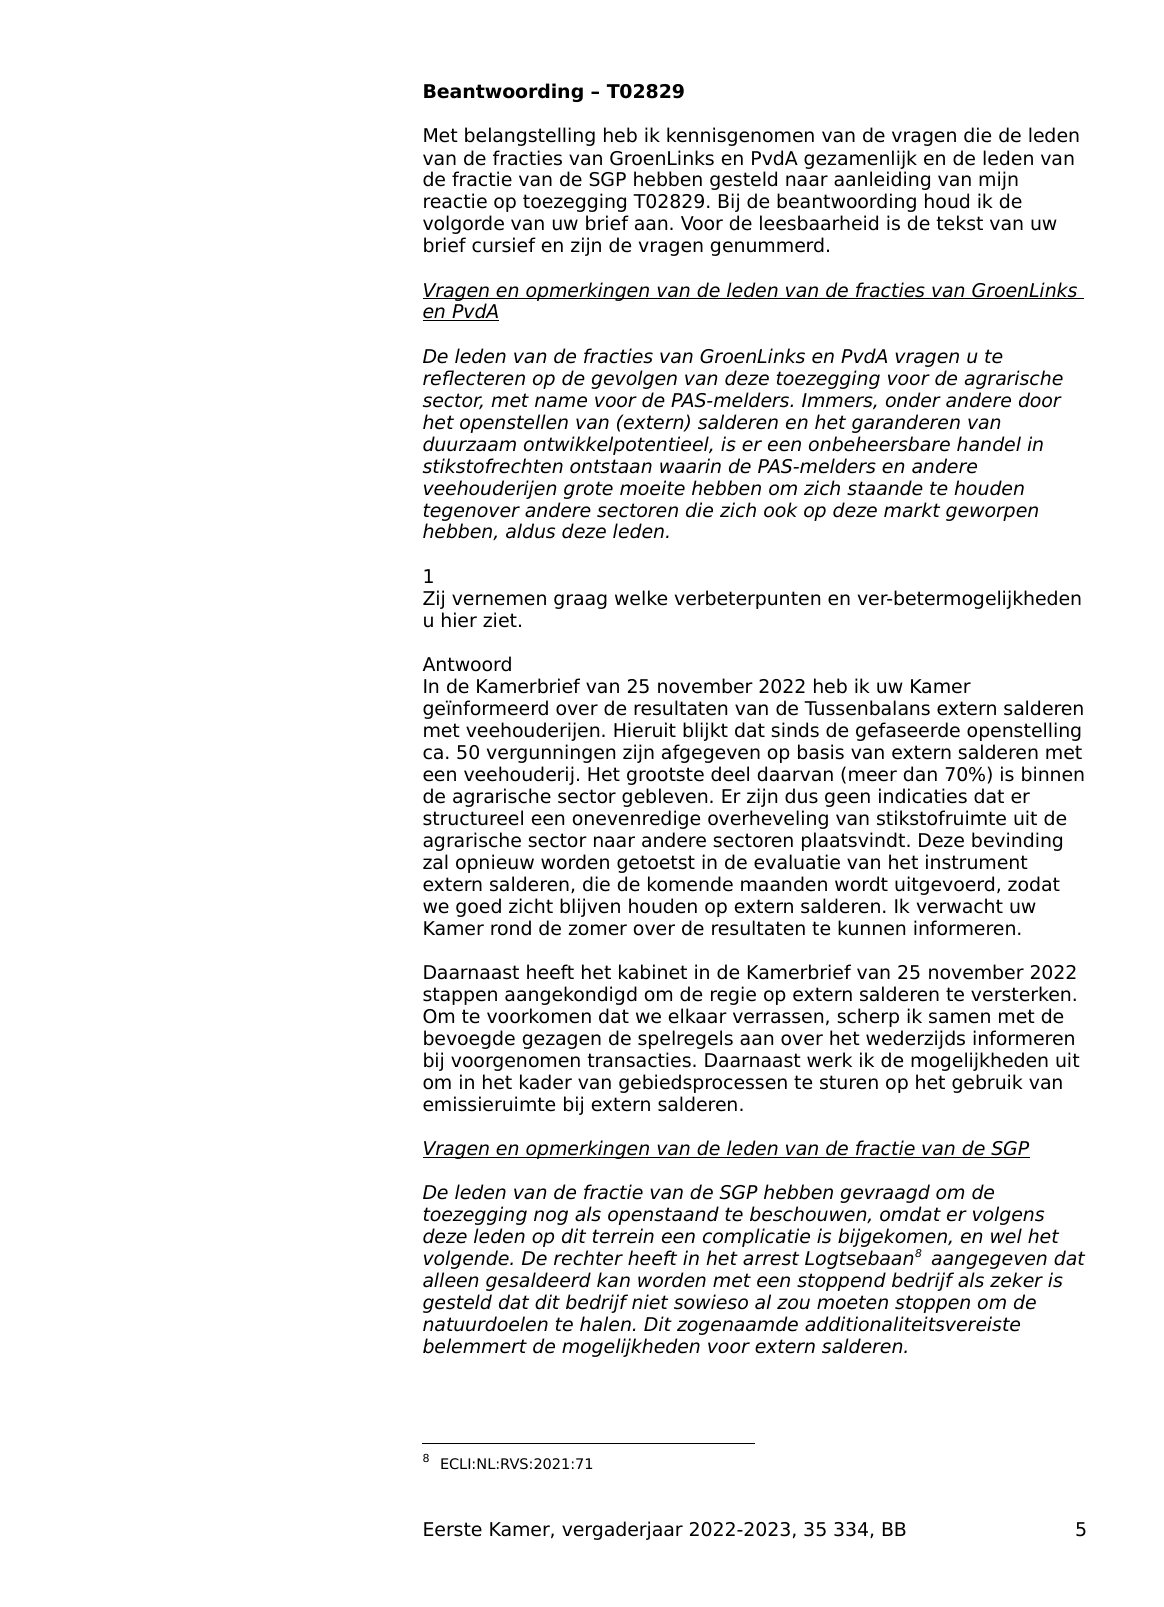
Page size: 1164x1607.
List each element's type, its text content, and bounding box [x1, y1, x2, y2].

text ECLI:NL:RVS:2021:71 [422, 1452, 1087, 1474]
text Antwoord [422, 654, 1087, 676]
subtitle Vragen en opmerkingen van de leden van de fractie van de SGP [422, 1138, 1087, 1160]
text Met belangstelling heb ik kennisgenomen van de vragen die de leden van de fracties van GroenLinks en PvdA gezamenlijk en de leden van de fractie van de SGP hebben gesteld naar aanleiding van mijn reactie op toezegging T02829. Bij de beantwoording houd ik de volgorde van uw brief aan. Voor de leesbaarheid is de tekst van uw brief cursief en zijn de vragen genummerd. [422, 125, 1087, 257]
text De leden van de fracties van GroenLinks en PvdA vragen u te reflecteren op de gevolgen van deze toezegging voor de agrarische sector, met name voor de PAS-melders. Immers, onder andere door het openstellen van (extern) salderen en het garanderen van duurzaam ontwikkelpotentieel, is er een onbeheersbare handel in stikstofrechten ontstaan waarin de PAS-melders en andere veehouderijen grote moeite hebben om zich staande te houden tegenover andere sectoren die zich ook op deze markt geworpen hebben, aldus deze leden. [422, 346, 1087, 543]
subtitle Vragen en opmerkingen van de leden van de fracties van GroenLinks en PvdA [422, 279, 1087, 323]
text De leden van de fractie van de SGP hebben gevraagd om de toezegging nog als openstaand te beschouwen, omdat er volgens deze leden op dit terrein een complicatie is bijgekomen, en wel het volgende. De rechter heeft in het arrest Logtsebaan aangegeven dat alleen gesaldeerd kan worden met een stoppend bedrijf als zeker is gesteld dat dit bedrijf niet sowieso al zou moeten stoppen om de natuurdoelen te halen. Dit zogenaamde additionaliteitsvereiste belemmert de mogelijkheden voor extern salderen. [422, 1182, 1087, 1358]
text Daarnaast heeft het kabinet in de Kamerbrief van 25 november 2022 stappen aangekondigd om de regie op extern salderen te versterken. Om te voorkomen dat we elkaar verrassen, scherp ik samen met de bevoegde gezagen de spelregels aan over het wederzijds informeren bij voorgenomen transacties. Daarnaast werk ik de mogelijkheden uit om in het kader van gebiedsprocessen te sturen op het gebruik van emissieruimte bij extern salderen. [422, 962, 1087, 1116]
subtitle Beantwoording – T02829 [422, 81, 1087, 103]
text Zij vernemen graag welke verbeterpunten en ver-betermogelijkheden u hier ziet. [422, 588, 1087, 632]
text In de Kamerbrief van 25 november 2022 heb ik uw Kamer geïnformeerd over de resultaten van de Tussenbalans extern salderen met veehouderijen. Hieruit blijkt dat sinds de gefaseerde openstelling ca. 50 vergunningen zijn afgegeven op basis van extern salderen met een veehouderij. Het grootste deel daarvan (meer dan 70%) is binnen de agrarische sector gebleven. Er zijn dus geen indicaties dat er structureel een onevenredige overheveling van stikstofruimte uit de agrarische sector naar andere sectoren plaatsvindt. Deze bevinding zal opnieuw worden getoetst in de evaluatie van het instrument extern salderen, die de komende maanden wordt uitgevoerd, zodat we goed zicht blijven houden op extern salderen. Ik verwacht uw Kamer rond de zomer over de resultaten te kunnen informeren. [422, 676, 1087, 939]
text 1 [422, 566, 1087, 588]
